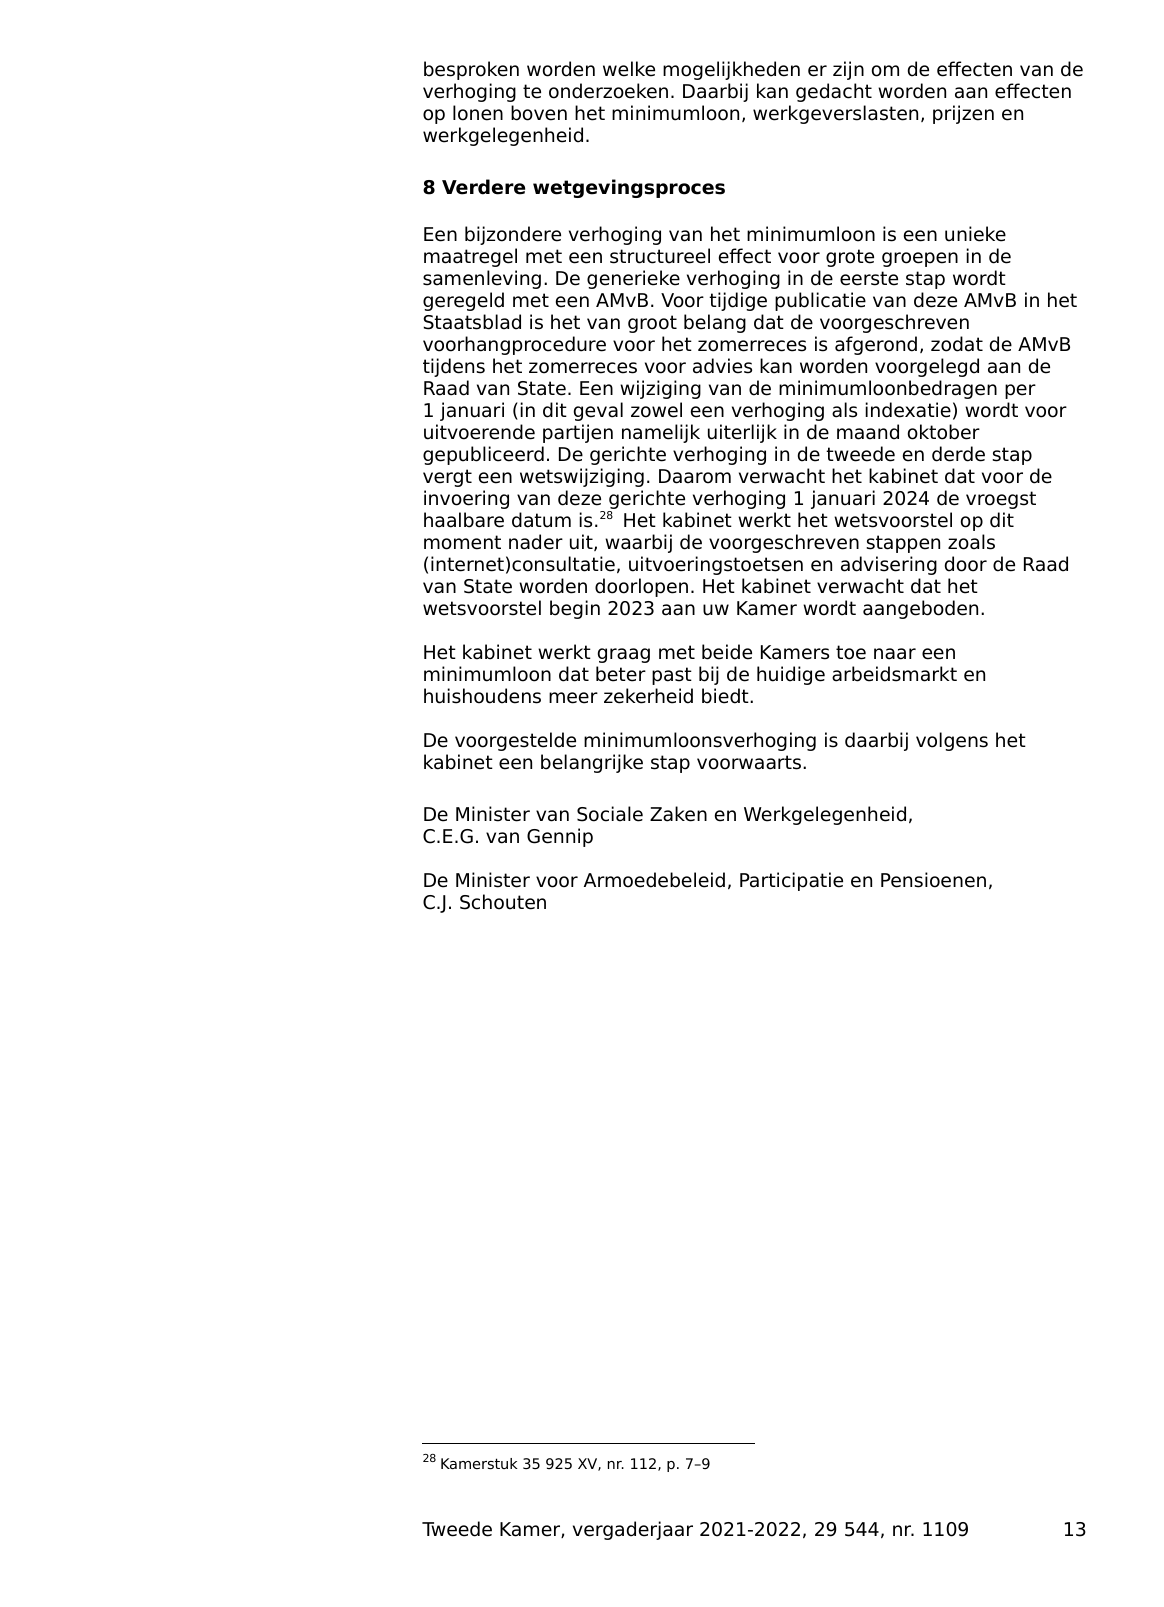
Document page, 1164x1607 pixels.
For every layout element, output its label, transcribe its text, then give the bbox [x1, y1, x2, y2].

text Het kabinet werkt graag met beide Kamers toe naar een minimumloon dat beter past bij de huidige arbeidsmarkt en huishoudens meer zekerheid biedt. [422, 642, 1087, 708]
text Een bijzondere verhoging van het minimumloon is een unieke maatregel met een structureel effect voor grote groepen in de samenleving. De generieke verhoging in de eerste stap wordt geregeld met een AMvB. Voor tijdige publicatie van deze AMvB in het Staatsblad is het van groot belang dat de voorgeschreven voorhangprocedure voor het zomerreces is afgerond, zodat de AMvB tijdens het zomerreces voor advies kan worden voorgelegd aan de Raad van State. Een wijziging van de minimumloonbedragen per 1 januari (in dit geval zowel een verhoging als indexatie) wordt voor uitvoerende partijen namelijk uiterlijk in de maand oktober gepubliceerd. De gerichte verhoging in de tweede en derde stap vergt een wetswijziging. Daarom verwacht het kabinet dat voor de invoering van deze gerichte verhoging 1 januari 2024 de vroegst haalbare datum is. Het kabinet werkt het wetsvoorstel op dit moment nader uit, waarbij de voorgeschreven stappen zoals (internet)consultatie, uitvoeringstoetsen en advisering door de Raad van State worden doorlopen. Het kabinet verwacht dat het wetsvoorstel begin 2023 aan uw Kamer wordt aangeboden. [422, 224, 1087, 619]
text De Minister voor Armoedebeleid, Participatie en Pensioenen, C.J. Schouten [422, 870, 1087, 914]
text De voorgestelde minimumloonsverhoging is daarbij volgens het kabinet een belangrijke stap voorwaarts. [422, 730, 1087, 774]
text besproken worden welke mogelijkheden er zijn om de effecten van de verhoging te onderzoeken. Daarbij kan gedacht worden aan effecten op lonen boven het minimumloon, werkgeverslasten, prijzen en werkgelegenheid. [422, 59, 1087, 147]
subtitle 8 Verdere wetgevingsproces [422, 177, 1087, 199]
text Kamerstuk 35 925 XV, nr. 112, p. 7–9 [422, 1452, 1087, 1474]
text De Minister van Sociale Zaken en Werkgelegenheid, C.E.G. van Gennip [422, 804, 1087, 848]
